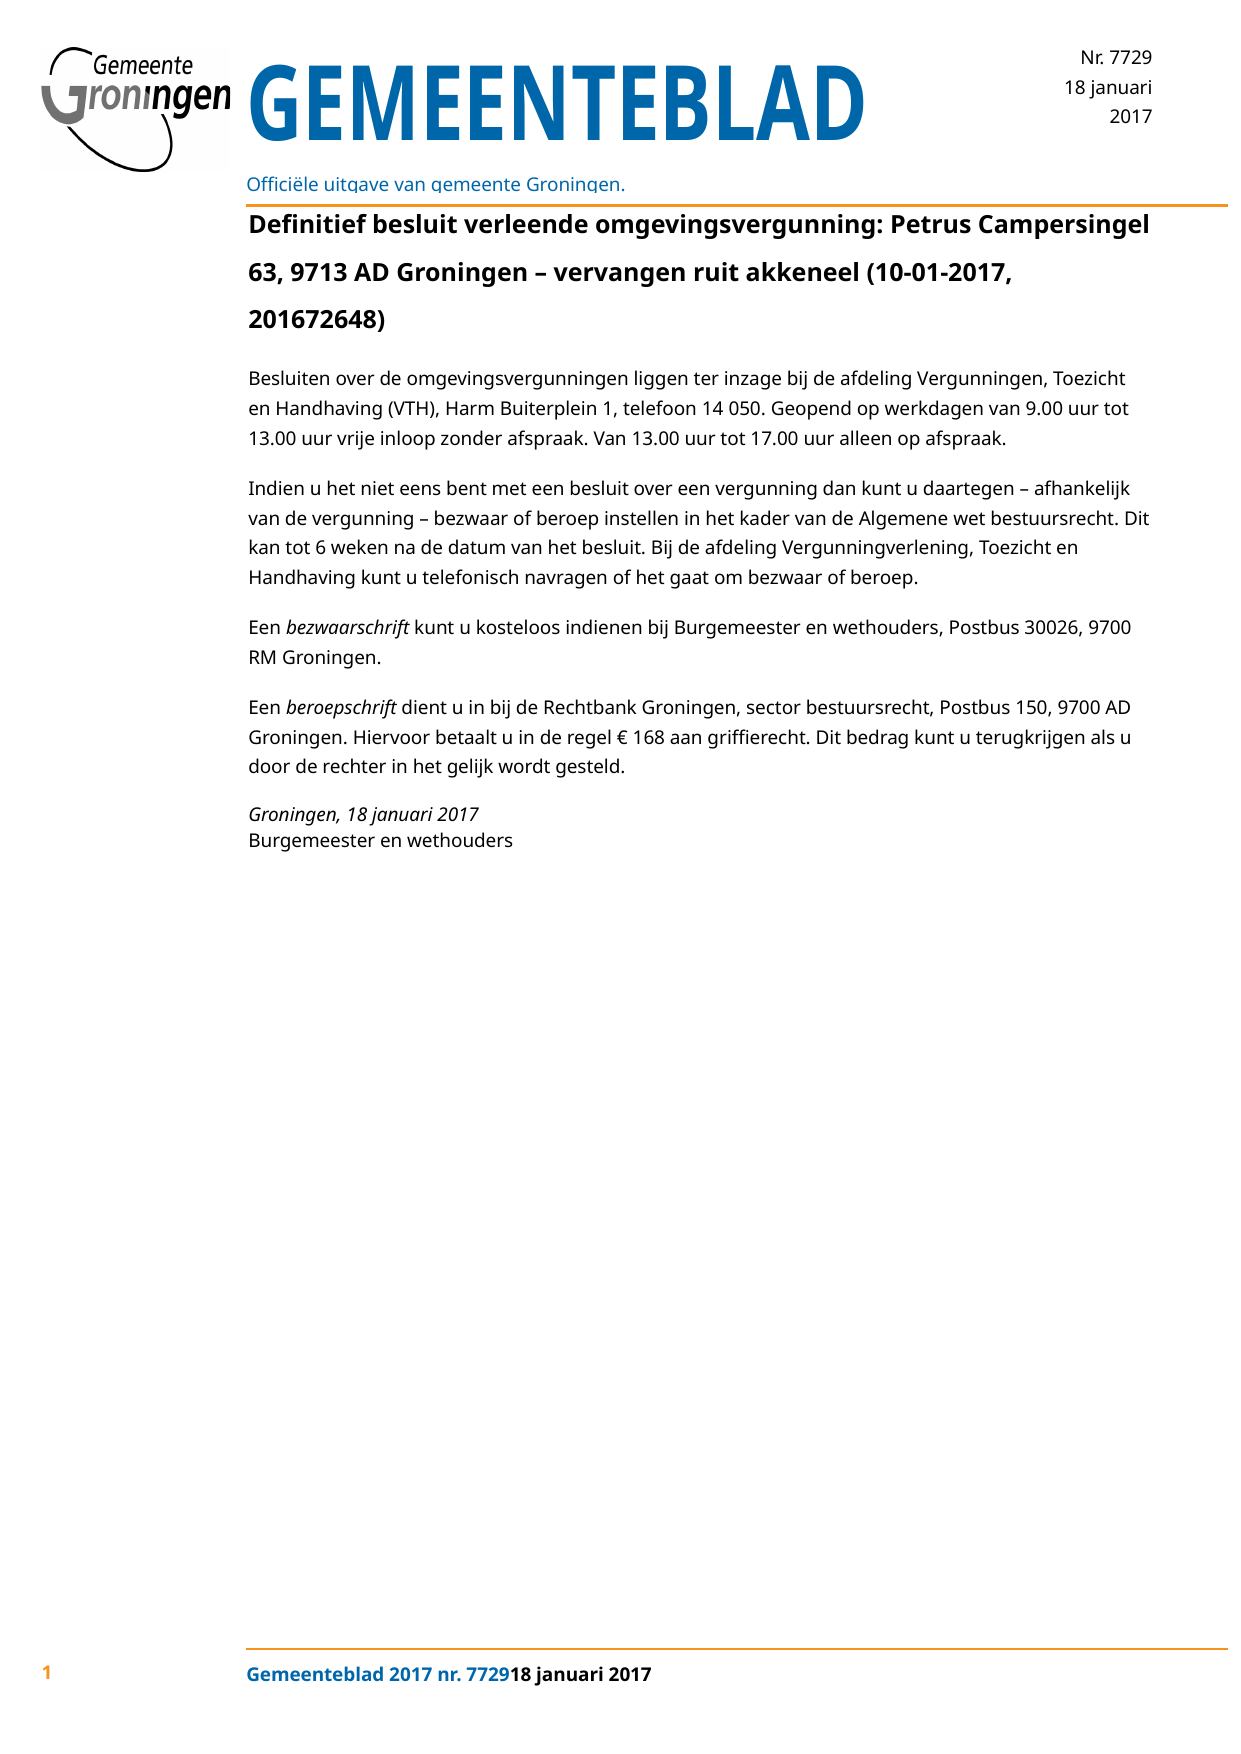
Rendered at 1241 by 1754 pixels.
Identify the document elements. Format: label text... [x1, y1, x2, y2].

text Groningen, 18 januari 2017 [248, 801, 1152, 827]
text Burgemeester en wethouders [248, 827, 1152, 853]
text Definitief besluit verleende omgevingsvergunning: Petrus Campersingel 63, 9713 AD Groningen – vervangen ruit akkeneel (10-01-2017, 201672648) [248, 207, 1152, 336]
text Besluiten over de omgevingsvergunningen liggen ter inzage bij de afdeling Vergunningen, Toezicht en Handhaving (VTH), Harm Buiterplein 1, telefoon 14 050. Geopend op werkdagen van 9.00 uur tot 13.00 uur vrije inloop zonder afspraak. Van 13.00 uur tot 17.00 uur alleen op afspraak. [248, 366, 1152, 450]
text Een bezwaarschrift kunt u kosteloos indienen bij Burgemeester en wethouders, Postbus 30026, 9700 RM Groningen. [248, 614, 1152, 669]
picture [41, 47, 231, 172]
text Indien u het niet eens bent met een besluit over een vergunning dan kunt u daartegen – afhankelijk van de vergunning – bezwaar of beroep instellen in het kader van de Algemene wet bestuursrecht. Dit kan tot 6 weken na de datum van het besluit. Bij de afdeling Vergunningverlening, Toezicht en Handhaving kunt u telefonisch navragen of het gaat om bezwaar of beroep. [248, 475, 1152, 589]
text Een beroepschrift dient u in bij de Rechtbank Groningen, sector bestuursrecht, Postbus 150, 9700 AD Groningen. Hiervoor betaalt u in de regel € 168 aan griffierecht. Dit bedrag kunt u terugkrijgen als u door de rechter in het gelijk wordt gesteld. [248, 694, 1152, 779]
